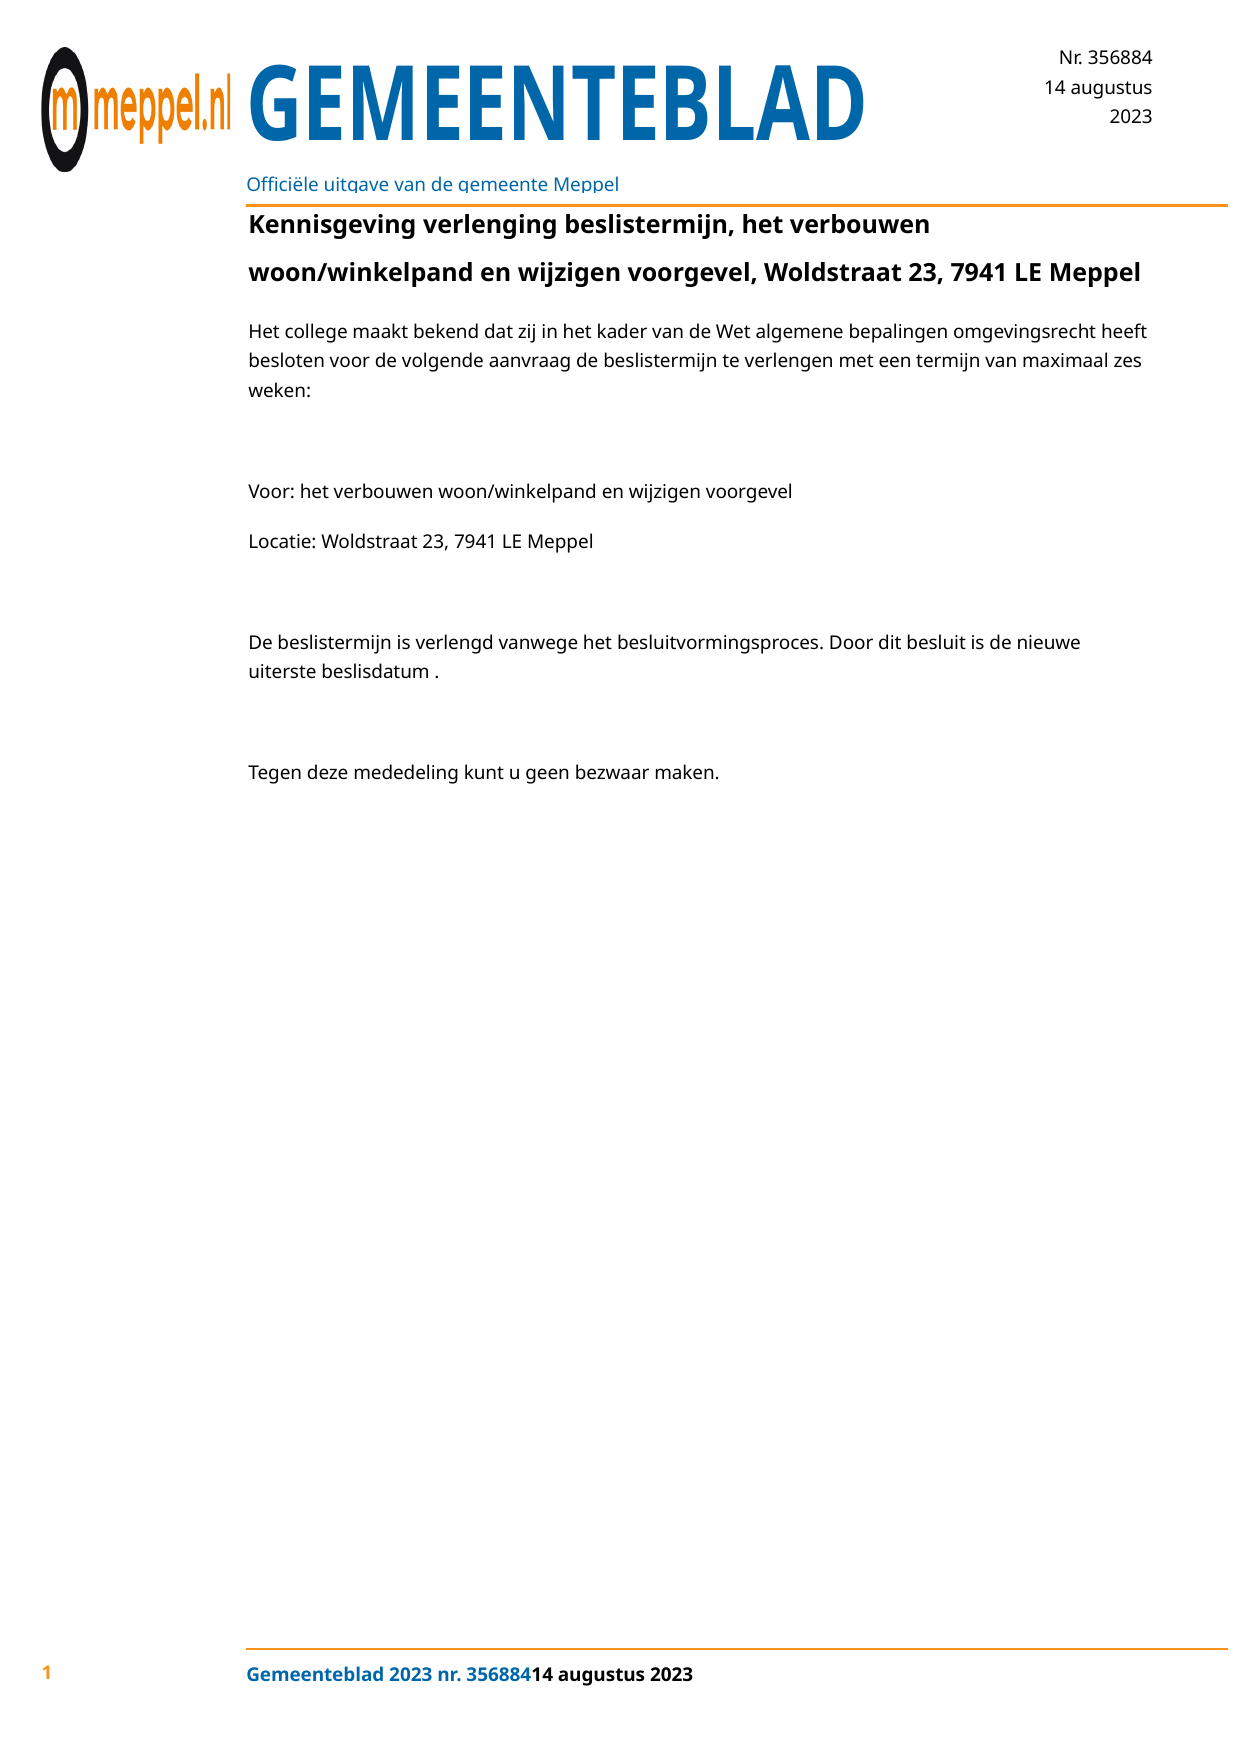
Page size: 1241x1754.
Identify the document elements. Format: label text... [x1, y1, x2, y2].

text De beslistermijn is verlengd vanwege het besluitvormingsproces. Door dit besluit is de nieuwe uiterste beslisdatum . [248, 629, 1152, 684]
text Tegen deze mededeling kunt u geen bezwaar maken. [248, 759, 1152, 785]
text Kennisgeving verlenging beslistermijn, het verbouwen woon/winkelpand en wijzigen voorgevel, Woldstraat 23, 7941 LE Meppel [248, 207, 1152, 288]
text Het college maakt bekend dat zij in het kader van de Wet algemene bepalingen omgevingsrecht heeft besloten voor de volgende aanvraag de beslistermijn te verlengen met een termijn van maximaal zes weken: [248, 318, 1152, 403]
text Voor: het verbouwen woon/winkelpand en wijzigen voorgevel [248, 478, 1152, 504]
picture [41, 47, 231, 172]
text Locatie: Woldstraat 23, 7941 LE Meppel [248, 528, 1152, 554]
